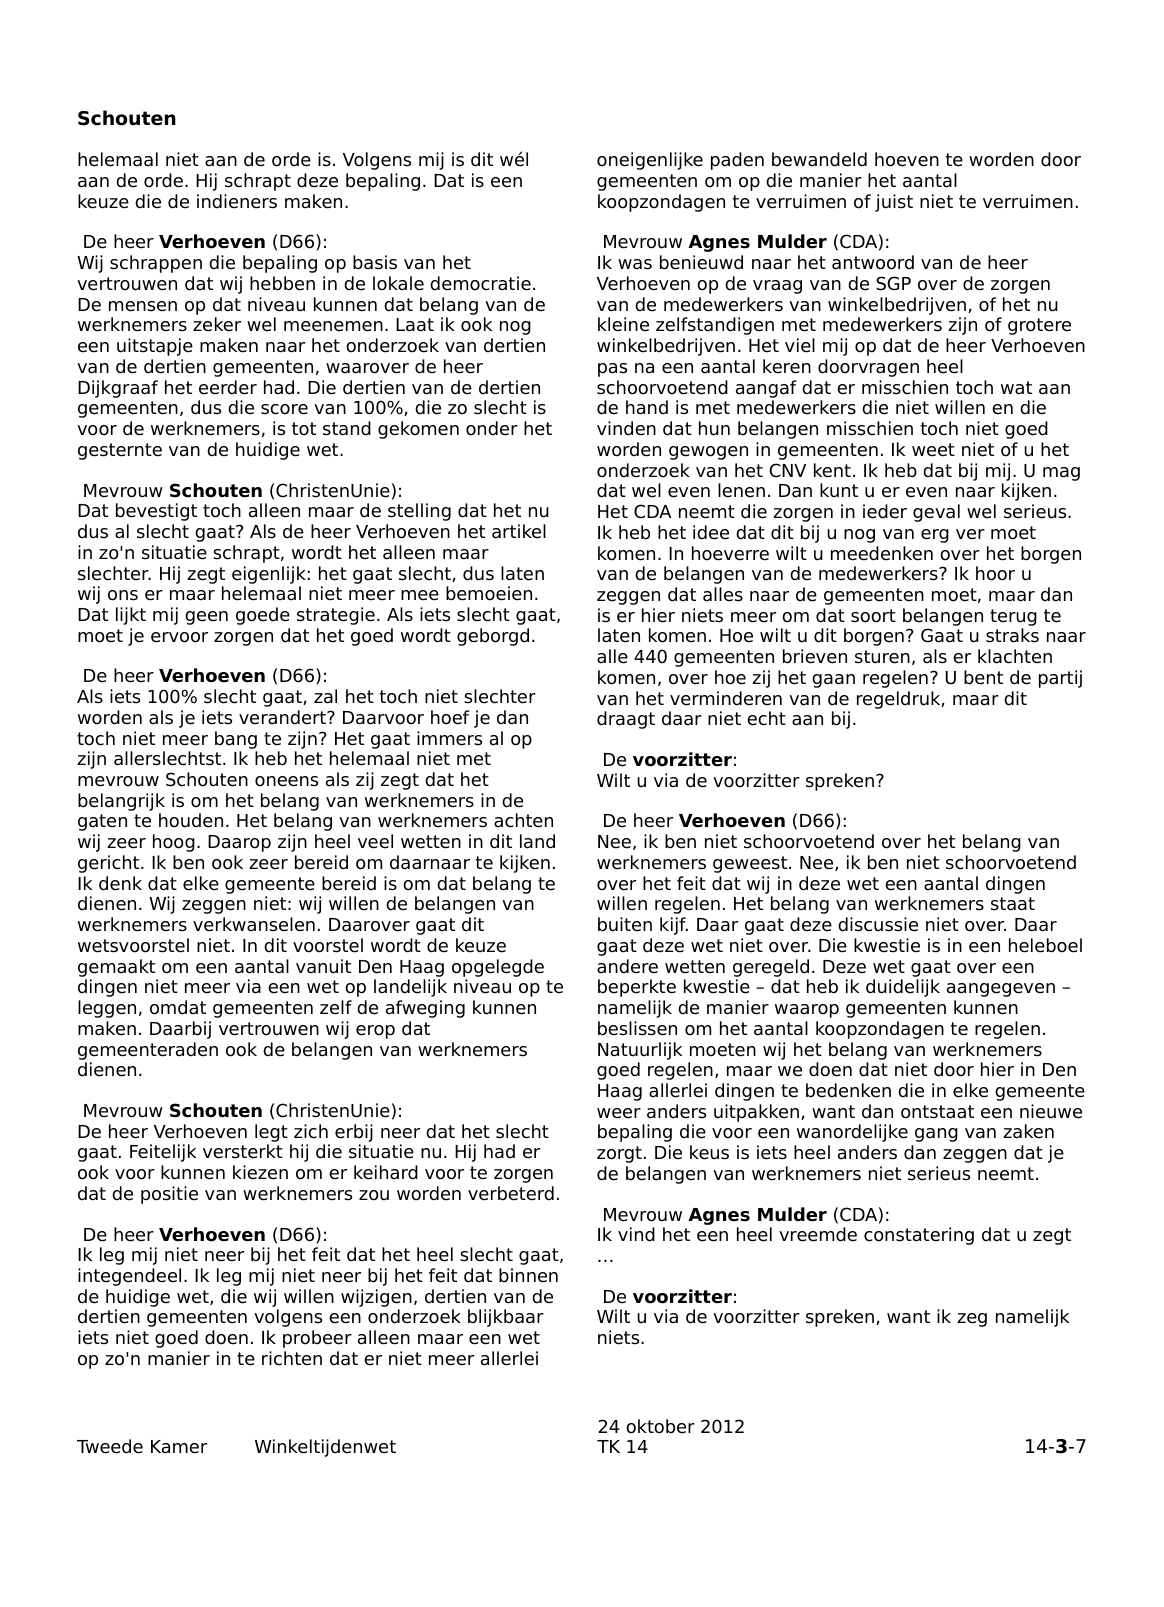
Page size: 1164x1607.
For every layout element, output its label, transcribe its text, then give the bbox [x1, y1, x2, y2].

text oneigenlijke paden bewandeld hoeven te worden door gemeenten om op die manier het aantal koopzondagen te verruimen of juist niet te verruimen. [596, 150, 1087, 212]
text Ik was benieuwd naar het antwoord van de heer Verhoeven op de vraag van de SGP over de zorgen van de medewerkers van winkelbedrijven, of het nu kleine zelfstandigen met medewerkers zijn of grotere winkelbedrijven. Het viel mij op dat de heer Verhoeven pas na een aantal keren doorvragen heel schoorvoetend aangaf dat er misschien toch wat aan de hand is met medewerkers die niet willen en die vinden dat hun belangen misschien toch niet goed worden gewogen in gemeenten. Ik weet niet of u het onderzoek van het CNV kent. Ik heb dat bij mij. U mag dat wel even lenen. Dan kunt u er even naar kijken. Het CDA neemt die zorgen in ieder geval wel serieus. Ik heb het idee dat dit bij u nog van erg ver moet komen. In hoeverre wilt u meedenken over het borgen van de belangen van de medewerkers? Ik hoor u zeggen dat alles naar de gemeenten moet, maar dan is er hier niets meer om dat soort belangen terug te laten komen. Hoe wilt u dit borgen? Gaat u straks naar alle 440 gemeenten brieven sturen, als er klachten komen, over hoe zij het gaan regelen? U bent de partij van het verminderen van de regeldruk, maar dit draagt daar niet echt aan bij. [596, 253, 1087, 730]
text Mevrouw Agnes Mulder (CDA): [596, 232, 1087, 253]
text Nee, ik ben niet schoorvoetend over het belang van werknemers geweest. Nee, ik ben niet schoorvoetend over het feit dat wij in deze wet een aantal dingen willen regelen. Het belang van werknemers staat buiten kijf. Daar gaat deze discussie niet over. Daar gaat deze wet niet over. Die kwestie is in een heleboel andere wetten geregeld. Deze wet gaat over een beperkte kwestie – dat heb ik duidelijk aangegeven – namelijk de manier waarop gemeenten kunnen beslissen om het aantal koopzondagen te regelen. Natuurlijk moeten wij het belang van werknemers goed regelen, maar we doen dat niet door hier in Den Haag allerlei dingen te bedenken die in elke gemeente weer anders uitpakken, want dan ontstaat een nieuwe bepaling die voor een wanordelijke gang van zaken zorgt. Die keus is iets heel anders dan zeggen dat je de belangen van werknemers niet serieus neemt. [596, 832, 1087, 1184]
text Mevrouw Schouten (ChristenUnie): [77, 480, 567, 501]
text Ik leg mij niet neer bij het feit dat het heel slecht gaat, integendeel. Ik leg mij niet neer bij het feit dat binnen de huidige wet, die wij willen wijzigen, dertien van de dertien gemeenten volgens een onderzoek blijkbaar iets niet goed doen. Ik probeer alleen maar een wet op zo'n manier in te richten dat er niet meer allerlei [77, 1245, 567, 1369]
text De voorzitter: [596, 1287, 1087, 1307]
text helemaal niet aan de orde is. Volgens mij is dit wél aan de orde. Hij schrapt deze bepaling. Dat is een keuze die de indieners maken. [77, 150, 567, 212]
text De heer Verhoeven legt zich erbij neer dat het slecht gaat. Feitelijk versterkt hij die situatie nu. Hij had er ook voor kunnen kiezen om er keihard voor te zorgen dat de positie van werknemers zou worden verbeterd. [77, 1122, 567, 1204]
text Mevrouw Schouten (ChristenUnie): [77, 1101, 567, 1122]
text Ik vind het een heel vreemde constatering dat u zegt … [596, 1225, 1087, 1267]
text Dat bevestigt toch alleen maar de stelling dat het nu dus al slecht gaat? Als de heer Verhoeven het artikel in zo'n situatie schrapt, wordt het alleen maar slechter. Hij zegt eigenlijk: het gaat slecht, dus laten wij ons er maar helemaal niet meer mee bemoeien. Dat lijkt mij geen goede strategie. Als iets slecht gaat, moet je ervoor zorgen dat het goed wordt geborgd. [77, 501, 567, 646]
text Wij schrappen die bepaling op basis van het vertrouwen dat wij hebben in de lokale democratie. De mensen op dat niveau kunnen dat belang van de werknemers zeker wel meenemen. Laat ik ook nog een uitstapje maken naar het onderzoek van dertien van de dertien gemeenten, waarover de heer Dijkgraaf het eerder had. Die dertien van de dertien gemeenten, dus die score van 100%, die zo slecht is voor de werknemers, is tot stand gekomen onder het gesternte van de huidige wet. [77, 253, 567, 460]
text De voorzitter: [596, 750, 1087, 771]
text De heer Verhoeven (D66): [77, 1224, 567, 1245]
text Wilt u via de voorzitter spreken? [596, 771, 1087, 791]
text De heer Verhoeven (D66): [77, 666, 567, 687]
text Als iets 100% slecht gaat, zal het toch niet slechter worden als je iets verandert? Daarvoor hoef je dan toch niet meer bang te zijn? Het gaat immers al op zijn allerslechtst. Ik heb het helemaal niet met mevrouw Schouten oneens als zij zegt dat het belangrijk is om het belang van werknemers in de gaten te houden. Het belang van werknemers achten wij zeer hoog. Daarop zijn heel veel wetten in dit land gericht. Ik ben ook zeer bereid om daarnaar te kijken. Ik denk dat elke gemeente bereid is om dat belang te dienen. Wij zeggen niet: wij willen de belangen van werknemers verkwanselen. Daarover gaat dit wetsvoorstel niet. In dit voorstel wordt de keuze gemaakt om een aantal vanuit Den Haag opgelegde dingen niet meer via een wet op landelijk niveau op te leggen, omdat gemeenten zelf de afweging kunnen maken. Daarbij vertrouwen wij erop dat gemeenteraden ook de belangen van werknemers dienen. [77, 687, 567, 1081]
text Wilt u via de voorzitter spreken, want ik zeg namelijk niets. [596, 1307, 1087, 1349]
text Mevrouw Agnes Mulder (CDA): [596, 1204, 1087, 1225]
text De heer Verhoeven (D66): [77, 232, 567, 253]
text De heer Verhoeven (D66): [596, 811, 1087, 832]
